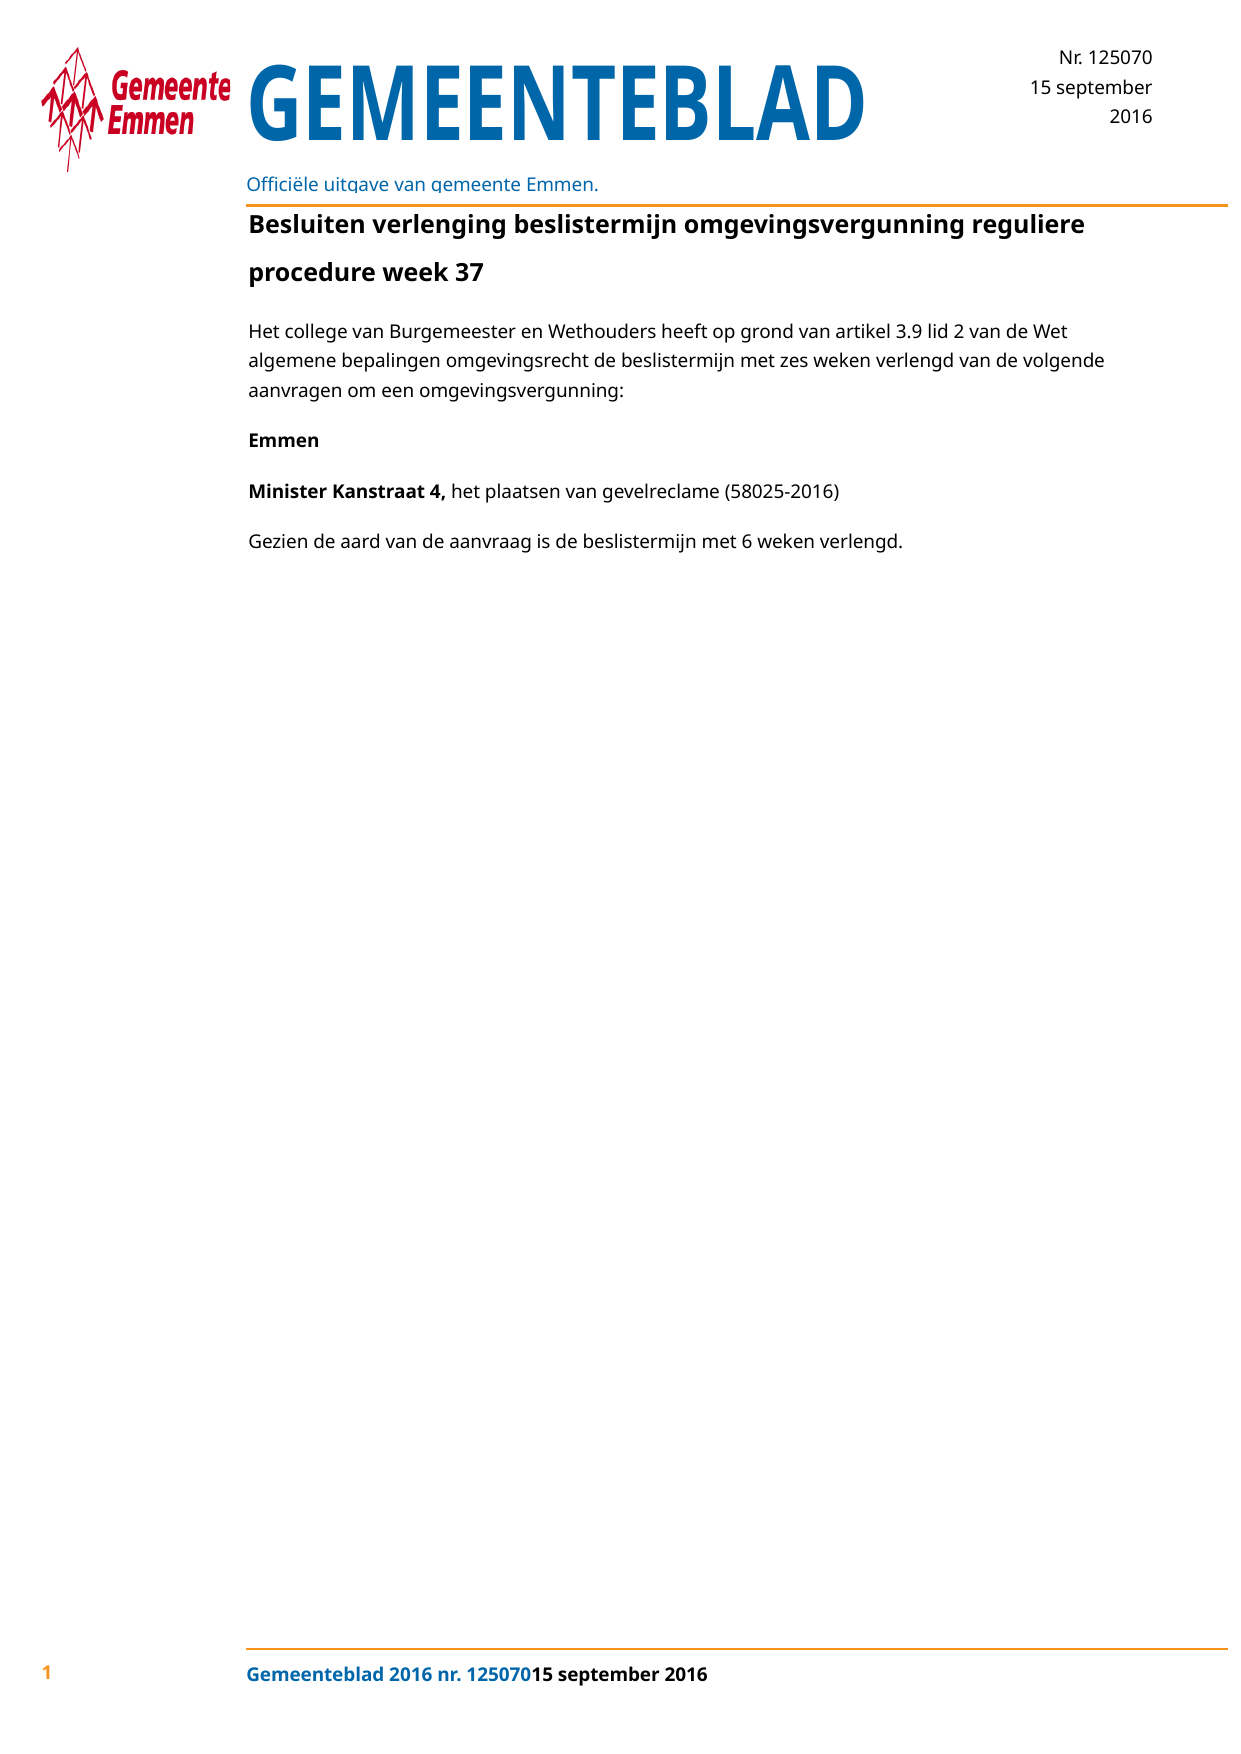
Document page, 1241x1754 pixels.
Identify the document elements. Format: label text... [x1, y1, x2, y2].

text Gezien de aard van de aanvraag is de beslistermijn met 6 weken verlengd. [248, 528, 1152, 554]
text Besluiten verlenging beslistermijn omgevingsvergunning reguliere procedure week 37 [248, 207, 1152, 288]
picture [41, 47, 231, 172]
text Emmen [248, 427, 1152, 453]
text Het college van Burgemeester en Wethouders heeft op grond van artikel 3.9 lid 2 van de Wet algemene bepalingen omgevingsrecht de beslistermijn met zes weken verlengd van de volgende aanvragen om een omgevingsvergunning: [248, 318, 1152, 403]
text Minister Kanstraat 4, het plaatsen van gevelreclame (58025-2016) [248, 478, 1152, 504]
